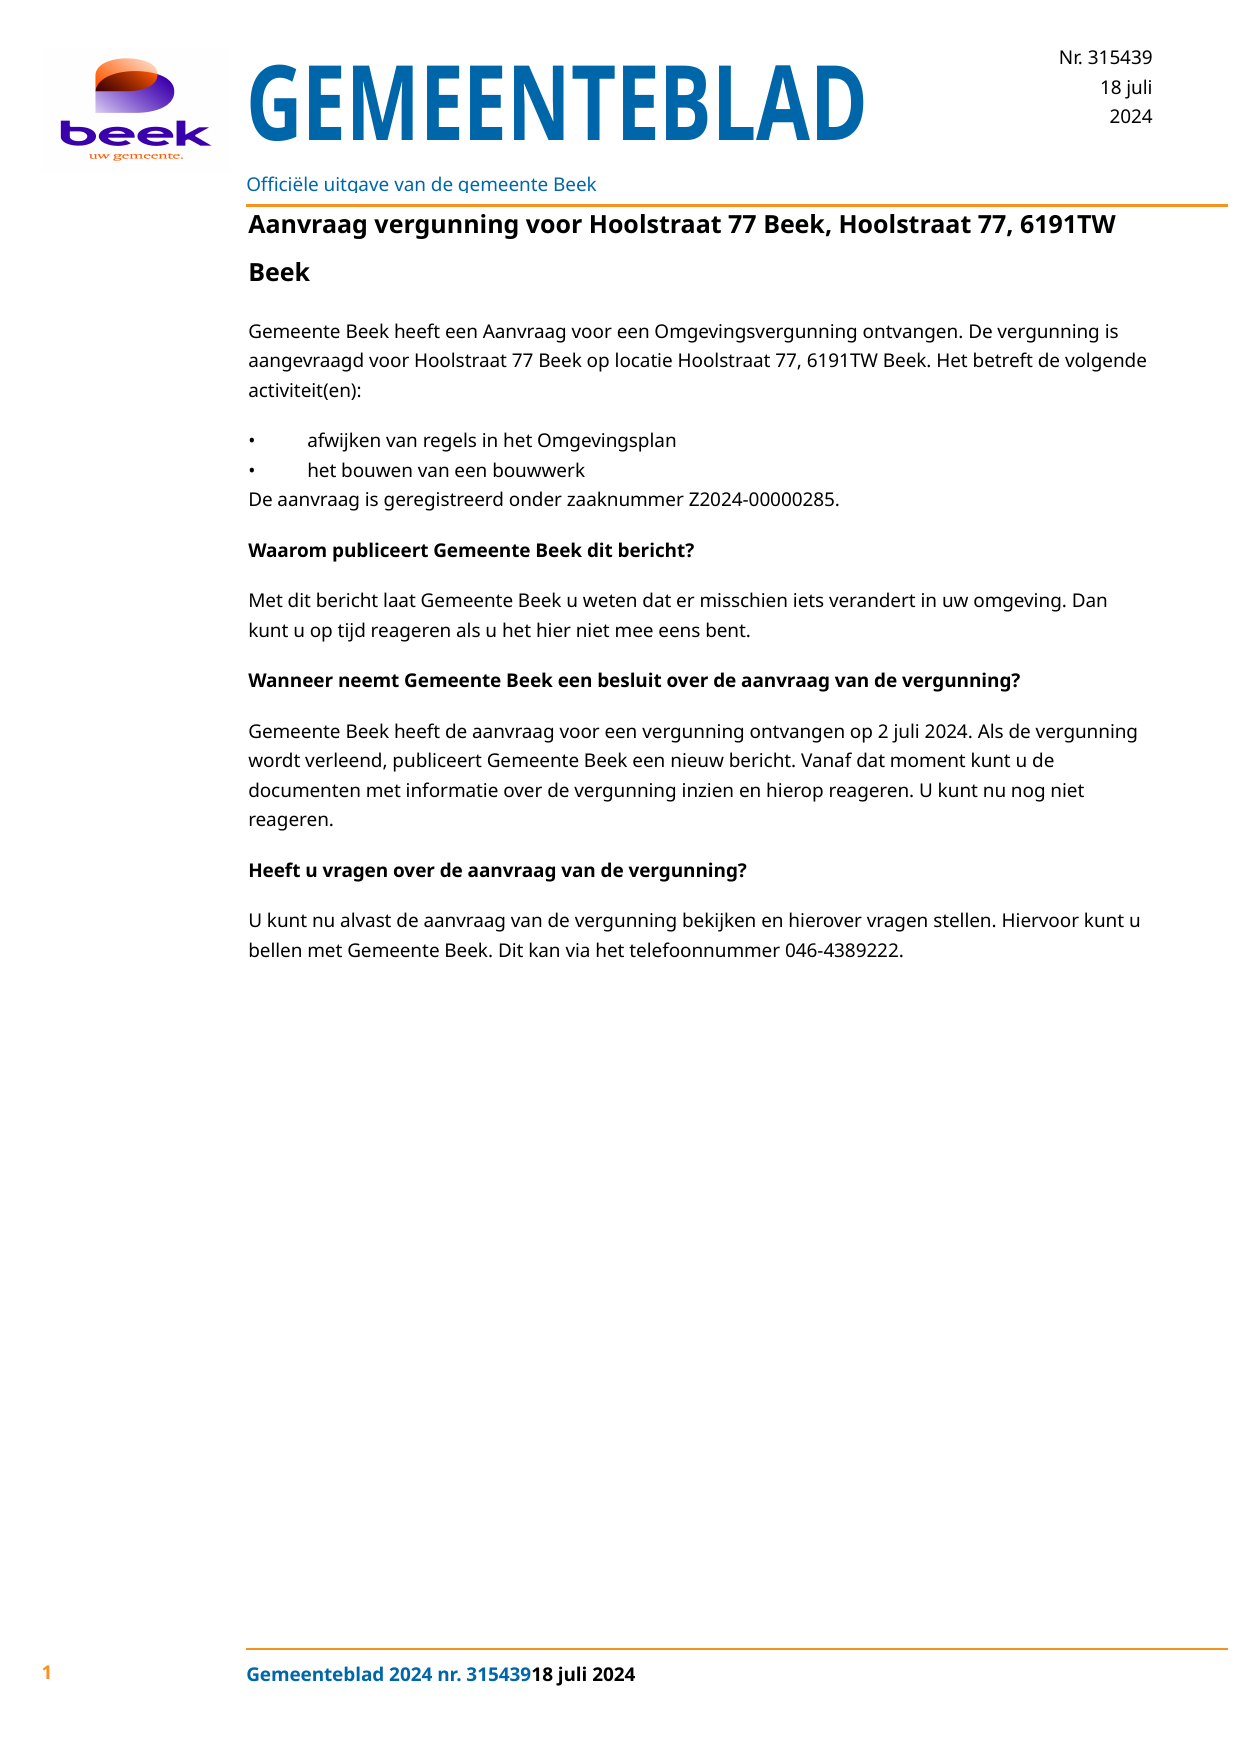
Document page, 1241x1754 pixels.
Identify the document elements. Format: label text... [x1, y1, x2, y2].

text Gemeente Beek heeft een Aanvraag voor een Omgevingsvergunning ontvangen. De vergunning is aangevraagd voor Hoolstraat 77 Beek op locatie Hoolstraat 77, 6191TW Beek. Het betreft de volgende activiteit(en): [248, 318, 1152, 403]
list afwijken van regels in het Omgevingsplan [248, 427, 1152, 453]
text Heeft u vragen over de aanvraag van de vergunning? [248, 857, 1152, 883]
picture [41, 47, 231, 172]
text Waarom publiceert Gemeente Beek dit bericht? [248, 537, 1152, 563]
list het bouwen van een bouwwerk [248, 457, 1152, 483]
text Met dit bericht laat Gemeente Beek u weten dat er misschien iets verandert in uw omgeving. Dan kunt u op tijd reageren als u het hier niet mee eens bent. [248, 587, 1152, 643]
text Aanvraag vergunning voor Hoolstraat 77 Beek, Hoolstraat 77, 6191TW Beek [248, 207, 1152, 288]
text Gemeente Beek heeft de aanvraag voor een vergunning ontvangen op 2 juli 2024. Als de vergunning wordt verleend, publiceert Gemeente Beek een nieuw bericht. Vanaf dat moment kunt u de documenten met informatie over de vergunning inzien en hierop reageren. U kunt nu nog niet reageren. [248, 718, 1152, 832]
text Wanneer neemt Gemeente Beek een besluit over de aanvraag van de vergunning? [248, 667, 1152, 693]
text U kunt nu alvast de aanvraag van de vergunning bekijken en hierover vragen stellen. Hiervoor kunt u bellen met Gemeente Beek. Dit kan via het telefoonnummer 046-4389222. [248, 907, 1152, 963]
text De aanvraag is geregistreerd onder zaaknummer Z2024-00000285. [248, 487, 1152, 512]
